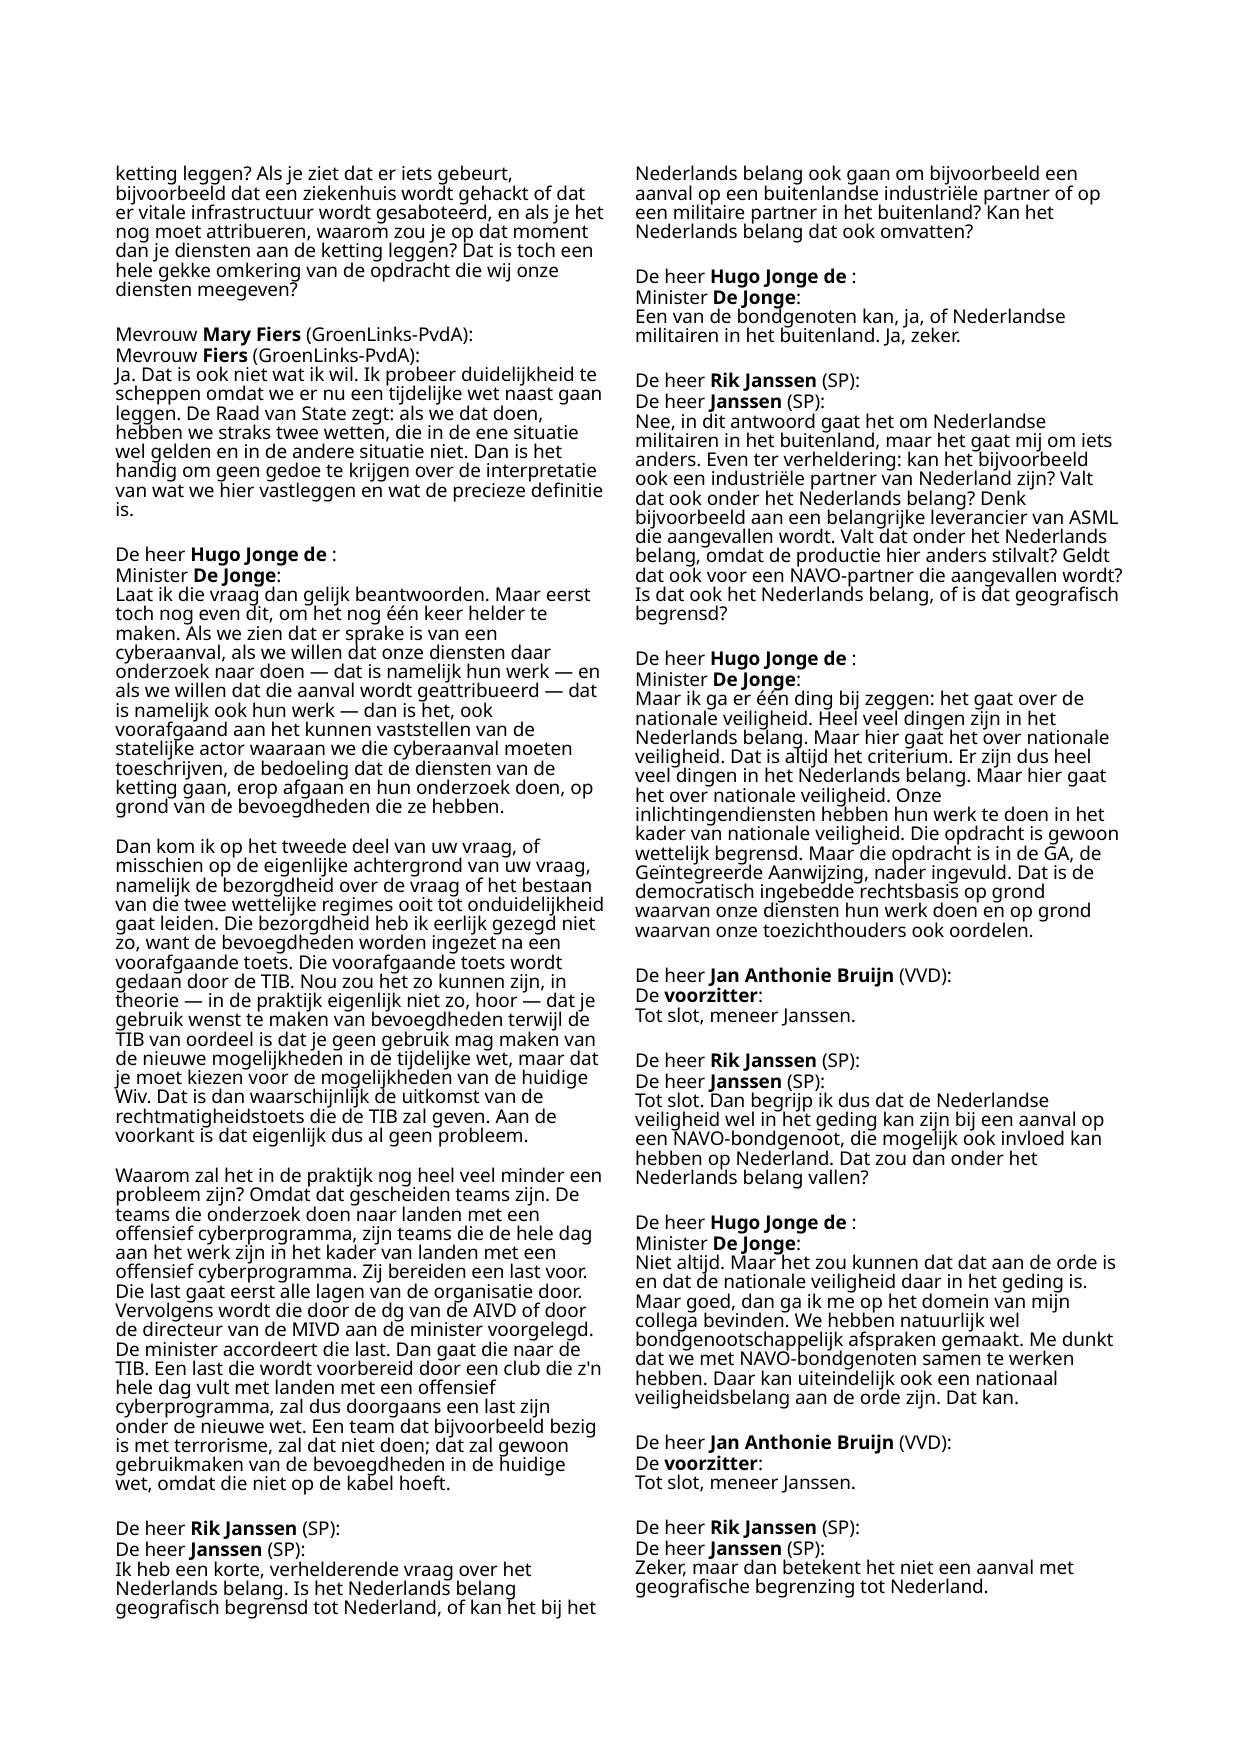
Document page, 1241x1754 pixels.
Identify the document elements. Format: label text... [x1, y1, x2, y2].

text Minister De Jonge: [635, 671, 1125, 690]
text De heer Rik Janssen (SP): [635, 1514, 1125, 1540]
text Minister De Jonge: [115, 567, 605, 586]
text Minister De Jonge: [635, 1235, 1125, 1254]
text De heer Janssen (SP): [635, 1540, 1125, 1559]
text Laat ik die vraag dan gelijk beantwoorden. Maar eerst toch nog even dit, om het nog één keer helder te maken. Als we zien dat er sprake is van een cyberaanval, als we willen dat onze diensten daar onderzoek naar doen — dat is namelijk hun werk — en als we willen dat die aanval wordt geattribueerd — dat is namelijk ook hun werk — dan is het, ook voorafgaand aan het kunnen vaststellen van de statelijke actor waaraan we die cyberaanval moeten toeschrijven, de bedoeling dat de diensten van de ketting gaan, erop afgaan en hun onderzoek doen, op grond van de bevoegdheden die ze hebben. [115, 586, 605, 817]
text Nee, in dit antwoord gaat het om Nederlandse militairen in het buitenland, maar het gaat mij om iets anders. Even ter verheldering: kan het bijvoorbeeld ook een industriële partner van Nederland zijn? Valt dat ook onder het Nederlands belang? Denk bijvoorbeeld aan een belangrijke leverancier van ASML die aangevallen wordt. Valt dat onder het Nederlands belang, omdat de productie hier anders stilvalt? Geldt dat ook voor een NAVO-partner die aangevallen wordt? Is dat ook het Nederlands belang, of is dat geografisch begrensd? [635, 413, 1125, 624]
text De heer Janssen (SP): [635, 1073, 1125, 1092]
text Ja. Dat is ook niet wat ik wil. Ik probeer duidelijkheid te scheppen omdat we er nu een tijdelijke wet naast gaan leggen. De Raad van State zegt: als we dat doen, hebben we straks twee wetten, die in de ene situatie wel gelden en in de andere situatie niet. Dan is het handig om geen gedoe te krijgen over de interpretatie van wat we hier vastleggen en wat de precieze definitie is. [115, 366, 605, 520]
text De heer Rik Janssen (SP): [635, 368, 1125, 393]
text De heer Jan Anthonie Bruijn (VVD): [635, 962, 1125, 987]
text Tot slot, meneer Janssen. [635, 1007, 1125, 1026]
text De heer Hugo Jonge de : [635, 263, 1125, 289]
text Tot slot, meneer Janssen. [635, 1474, 1125, 1493]
text Maar ik ga er één ding bij zeggen: het gaat over de nationale veiligheid. Heel veel dingen zijn in het Nederlands belang. Maar hier gaat het over nationale veiligheid. Dat is altijd het criterium. Er zijn dus heel veel dingen in het Nederlands belang. Maar hier gaat het over nationale veiligheid. Onze inlichtingendiensten hebben hun werk te doen in het kader van nationale veiligheid. Die opdracht is gewoon wettelijk begrensd. Maar die opdracht is in de GA, de Geïntegreerde Aanwijzing, nader ingevuld. Dat is de democratisch ingebedde rechtsbasis op grond waarvan onze diensten hun werk doen en op grond waarvan onze toezichthouders ook oordelen. [635, 690, 1125, 941]
text De heer Jan Anthonie Bruijn (VVD): [635, 1429, 1125, 1455]
text De heer Hugo Jonge de : [635, 645, 1125, 671]
text Waarom zal het in de praktijk nog heel veel minder een probleem zijn? Omdat dat gescheiden teams zijn. De teams die onderzoek doen naar landen met een offensief cyberprogramma, zijn teams die de hele dag aan het werk zijn in het kader van landen met een offensief cyberprogramma. Zij bereiden een last voor. Die last gaat eerst alle lagen van de organisatie door. Vervolgens wordt die door de dg van de AIVD of door de directeur van de MIVD aan de minister voorgelegd. De minister accordeert die last. Dan gaat die naar de TIB. Een last die wordt voorbereid door een club die z'n hele dag vult met landen met een offensief cyberprogramma, zal dus doorgaans een last zijn onder de nieuwe wet. Een team dat bijvoorbeeld bezig is met terrorisme, zal dat niet doen; dat zal gewoon gebruikmaken van de bevoegdheden in de huidige wet, omdat die niet op de kabel hoeft. [115, 1167, 605, 1495]
text De voorzitter: [635, 1455, 1125, 1474]
text Een van de bondgenoten kan, ja, of Nederlandse militairen in het buitenland. Ja, zeker. [635, 308, 1125, 347]
text De heer Hugo Jonge de : [635, 1209, 1125, 1235]
text Mevrouw Fiers (GroenLinks-PvdA): [115, 347, 605, 366]
text Tot slot. Dan begrijp ik dus dat de Nederlandse veiligheid wel in het geding kan zijn bij een aanval op een NAVO-bondgenoot, die mogelijk ook invloed kan hebben op Nederland. Dat zou dan onder het Nederlands belang vallen? [635, 1092, 1125, 1188]
text Minister De Jonge: [635, 289, 1125, 308]
text De heer Janssen (SP): [115, 1541, 605, 1561]
text De voorzitter: [635, 987, 1125, 1007]
text Dan kom ik op het tweede deel van uw vraag, of misschien op de eigenlijke achtergrond van uw vraag, namelijk de bezorgdheid over de vraag of het bestaan van die twee wettelijke regimes ooit tot onduidelijkheid gaat leiden. Die bezorgdheid heb ik eerlijk gezegd niet zo, want de bevoegdheden worden ingezet na een voorafgaande toets. Die voorafgaande toets wordt gedaan door de TIB. Nou zou het zo kunnen zijn, in theorie — in de praktijk eigenlijk niet zo, hoor — dat je gebruik wenst te maken van bevoegdheden terwijl de TIB van oordeel is dat je geen gebruik mag maken van de nieuwe mogelijkheden in de tijdelijke wet, maar dat je moet kiezen voor de mogelijkheden van de huidige Wiv. Dat is dan waarschijnlijk de uitkomst van de rechtmatigheidstoets die de TIB zal geven. Aan de voorkant is dat eigenlijk dus al geen probleem. [115, 838, 605, 1146]
text Zeker, maar dan betekent het niet een aanval met geografische begrenzing tot Nederland. [635, 1559, 1125, 1598]
text De heer Janssen (SP): [635, 393, 1125, 413]
text Niet altijd. Maar het zou kunnen dat dat aan de orde is en dat de nationale veiligheid daar in het geding is. Maar goed, dan ga ik me op het domein van mijn collega bevinden. We hebben natuurlijk wel bondgenootschappelijk afspraken gemaakt. Me dunkt dat we met NAVO-bondgenoten samen te werken hebben. Daar kan uiteindelijk ook een nationaal veiligheidsbelang aan de orde zijn. Dat kan. [635, 1254, 1125, 1408]
text ketting leggen? Als je ziet dat er iets gebeurt, bijvoorbeeld dat een ziekenhuis wordt gehackt of dat er vitale infrastructuur wordt gesaboteerd, en als je het nog moet attribueren, waarom zou je op dat moment dan je diensten aan de ketting leggen? Dat is toch een hele gekke omkering van de opdracht die wij onze diensten meegeven? [115, 165, 605, 300]
text De heer Rik Janssen (SP): [115, 1516, 605, 1541]
text Mevrouw Mary Fiers (GroenLinks-PvdA): [115, 321, 605, 347]
text De heer Rik Janssen (SP): [635, 1047, 1125, 1073]
text De heer Hugo Jonge de : [115, 541, 605, 567]
text Ik heb een korte, verhelderende vraag over het Nederlands belang. Is het Nederlands belang geografisch begrensd tot Nederland, of kan het bij het [115, 1561, 605, 1618]
text Nederlands belang ook gaan om bijvoorbeeld een aanval op een buitenlandse industriële partner of op een militaire partner in het buitenland? Kan het Nederlands belang dat ook omvatten? [635, 165, 1125, 242]
